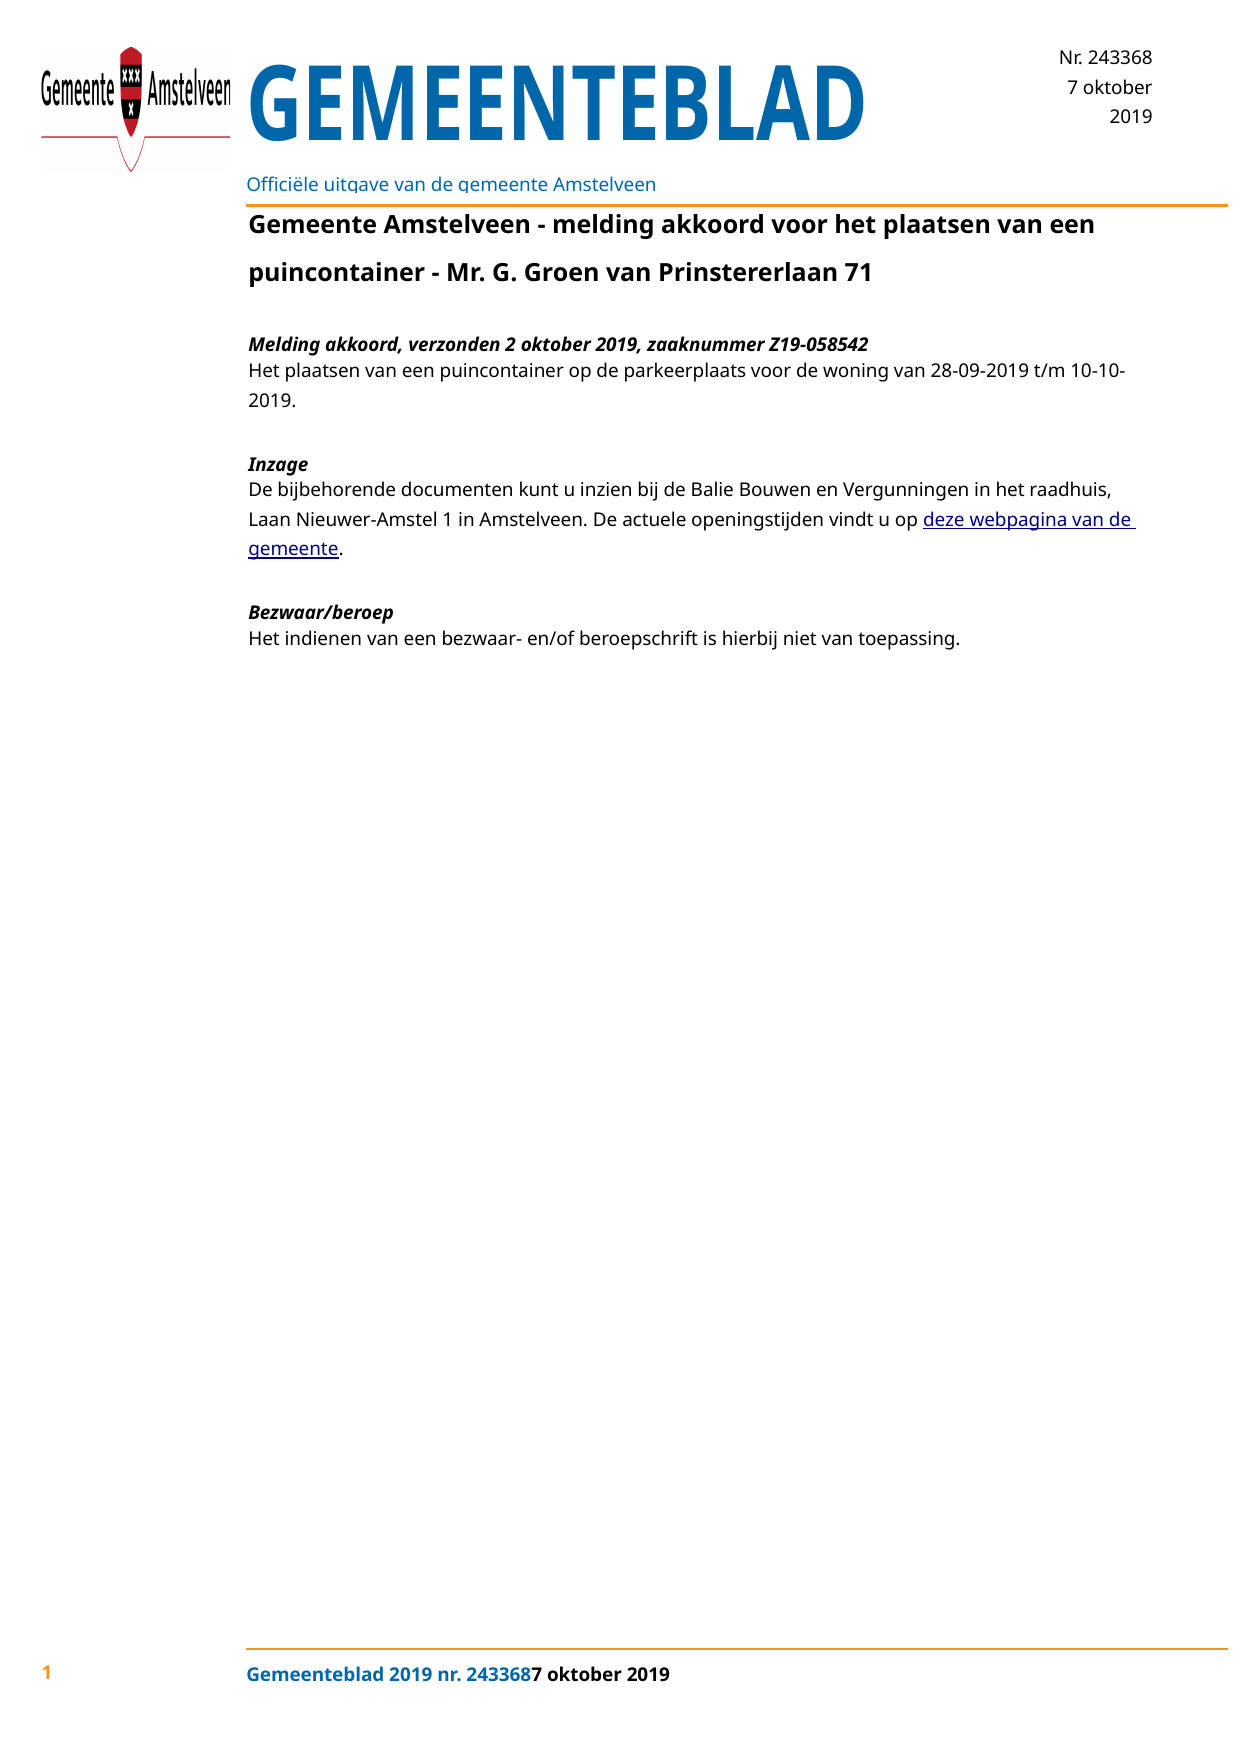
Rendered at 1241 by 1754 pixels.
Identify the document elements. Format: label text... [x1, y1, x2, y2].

text Gemeente Amstelveen - melding akkoord voor het plaatsen van een puincontainer - Mr. G. Groen van Prinstererlaan 71 [248, 207, 1152, 288]
text Het indienen van een bezwaar- en/of beroepschrift is hierbij niet van toepassing. [248, 625, 1152, 651]
text Melding akkoord, verzonden 2 oktober 2019, zaaknummer Z19-058542 [248, 331, 1152, 357]
picture [41, 47, 231, 172]
text De bijbehorende documenten kunt u inzien bij de Balie Bouwen en Vergunningen in het raadhuis, Laan Nieuwer-Amstel 1 in Amstelveen. De actuele openingstijden vindt u op deze webpagina van de gemeente. [248, 476, 1152, 561]
text Het plaatsen van een puincontainer op de parkeerplaats voor de woning van 28-09-2019 t/m 10-10-2019. [248, 357, 1152, 412]
text Bezwaar/beroep [248, 599, 1152, 625]
text Inzage [248, 451, 1152, 476]
